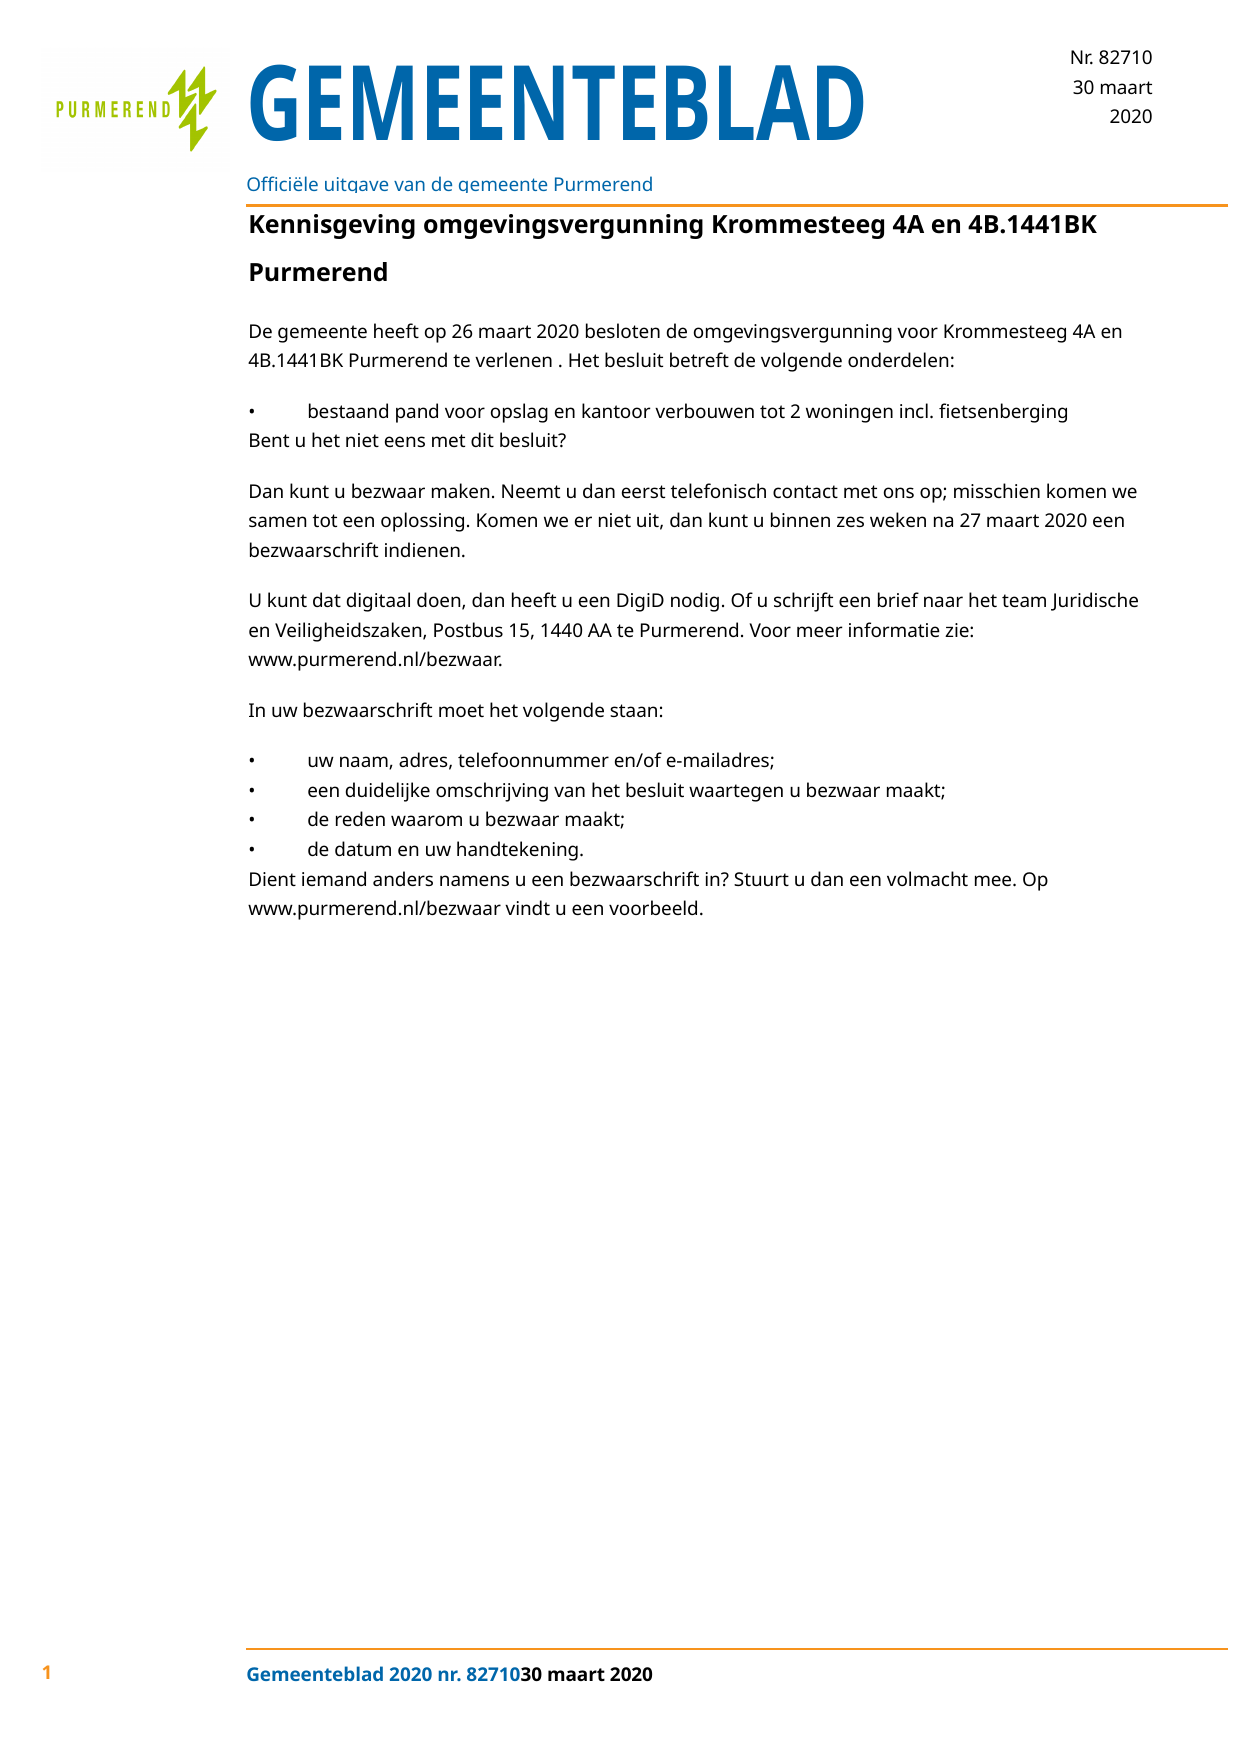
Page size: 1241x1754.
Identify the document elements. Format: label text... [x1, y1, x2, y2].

list de datum en uw handtekening. [248, 836, 1152, 862]
list uw naam, adres, telefoonnummer en/of e-mailadres; [248, 747, 1152, 773]
text In uw bezwaarschrift moet het volgende staan: [248, 697, 1152, 723]
list de reden waarom u bezwaar maakt; [248, 807, 1152, 832]
list een duidelijke omschrijving van het besluit waartegen u bezwaar maakt; [248, 777, 1152, 803]
text Kennisgeving omgevingsvergunning Krommesteeg 4A en 4B.1441BK Purmerend [248, 207, 1152, 288]
text De gemeente heeft op 26 maart 2020 besloten de omgevingsvergunning voor Krommesteeg 4A en 4B.1441BK Purmerend te verlenen . Het besluit betreft de volgende onderdelen: [248, 318, 1152, 373]
text Dient iemand anders namens u een bezwaarschrift in? Stuurt u dan een volmacht mee. Op www.purmerend.nl/bezwaar vindt u een voorbeeld. [248, 866, 1152, 921]
text Bent u het niet eens met dit besluit? [248, 427, 1152, 453]
picture [41, 47, 231, 172]
text U kunt dat digitaal doen, dan heeft u een DigiD nodig. Of u schrijft een brief naar het team Juridische en Veiligheidszaken, Postbus 15, 1440 AA te Purmerend. Voor meer informatie zie: www.purmerend.nl/bezwaar. [248, 587, 1152, 672]
list bestaand pand voor opslag en kantoor verbouwen tot 2 woningen incl. fietsenberging [248, 398, 1152, 424]
text Dan kunt u bezwaar maken. Neemt u dan eerst telefonisch contact met ons op; misschien komen we samen tot een oplossing. Komen we er niet uit, dan kunt u binnen zes weken na 27 maart 2020 een bezwaarschrift indienen. [248, 478, 1152, 563]
